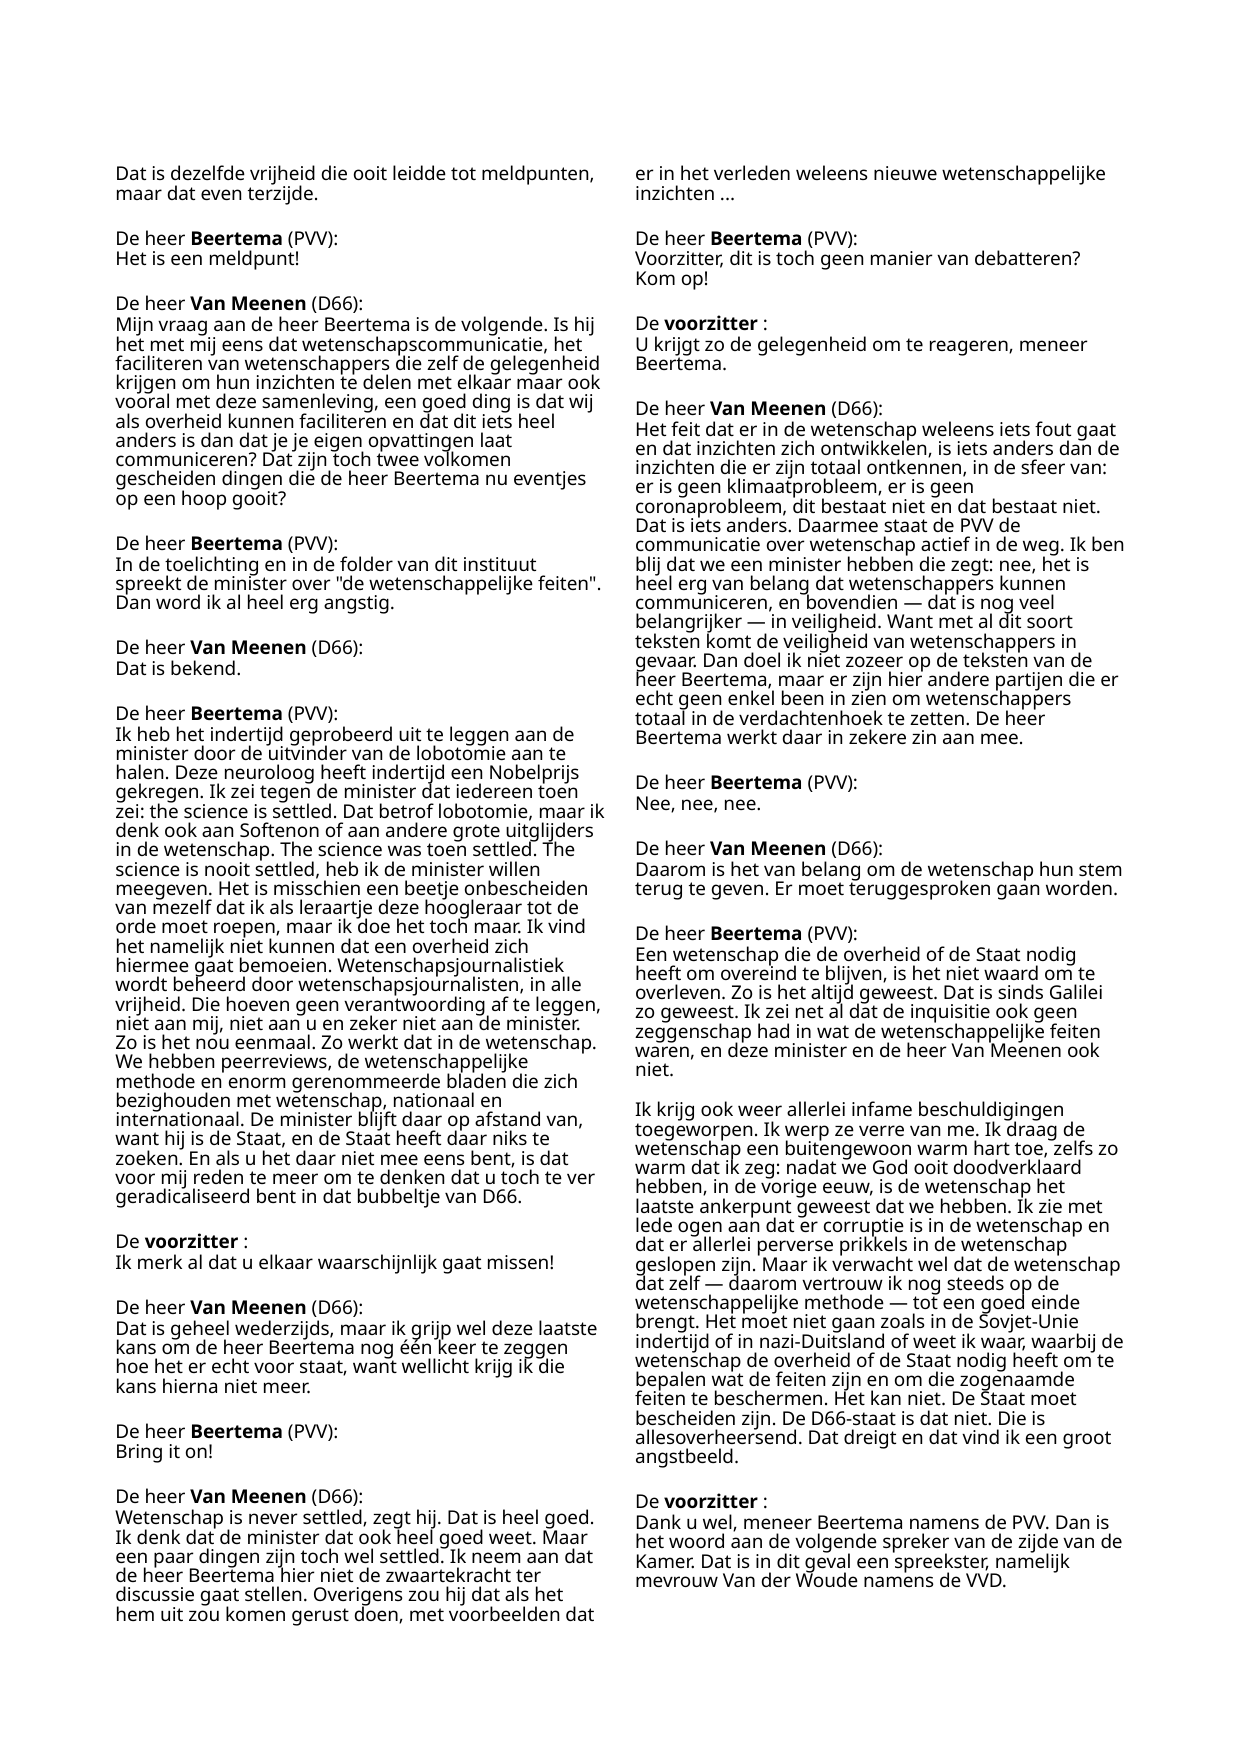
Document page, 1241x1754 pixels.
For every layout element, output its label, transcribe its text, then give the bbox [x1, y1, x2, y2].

text Bring it on! [115, 1443, 605, 1463]
text De heer Van Meenen (D66): [635, 395, 1125, 421]
text Een wetenschap die de overheid of de Staat nodig heeft om overeind te blijven, is het niet waard om te overleven. Zo is het altijd geweest. Dat is sinds Galilei zo geweest. Ik zei net al dat de inquisitie ook geen zeggenschap had in wat de wetenschappelijke feiten waren, en deze minister en de heer Van Meenen ook niet. [635, 946, 1125, 1081]
text Daarom is het van belang om de wetenschap hun stem terug te geven. Er moet teruggesproken gaan worden. [635, 861, 1125, 899]
text De heer Beertema (PVV): [115, 700, 605, 726]
text Mijn vraag aan de heer Beertema is de volgende. Is hij het met mij eens dat wetenschapscommunicatie, het faciliteren van wetenschappers die zelf de gelegenheid krijgen om hun inzichten te delen met elkaar maar ook vooral met deze samenleving, een goed ding is dat wij als overheid kunnen faciliteren en dat dit iets heel anders is dan dat je je eigen opvattingen laat communiceren? Dat zijn toch twee volkomen gescheiden dingen die de heer Beertema nu eventjes op een hoop gooit? [115, 316, 605, 509]
text Dat is bekend. [115, 660, 605, 679]
text Ik merk al dat u elkaar waarschijnlijk gaat missen! [115, 1254, 605, 1273]
text De heer Beertema (PVV): [115, 225, 605, 250]
text Dank u wel, meneer Beertema namens de PVV. Dan is het woord aan de volgende spreker van de zijde van de Kamer. Dat is in dit geval een spreekster, namelijk mevrouw Van der Woude namens de VVD. [635, 1514, 1125, 1591]
text De heer Van Meenen (D66): [635, 835, 1125, 861]
text De heer Beertema (PVV): [115, 1418, 605, 1443]
text De voorzitter : [635, 1488, 1125, 1514]
text In de toelichting en in de folder van dit instituut spreekt de minister over "de wetenschappelijke feiten". Dan word ik al heel erg angstig. [115, 556, 605, 613]
text De voorzitter : [635, 310, 1125, 336]
text Dat is dezelfde vrijheid die ooit leidde tot meldpunten, maar dat even terzijde. [115, 165, 605, 204]
text Ik heb het indertijd geprobeerd uit te leggen aan de minister door de uitvinder van de lobotomie aan te halen. Deze neuroloog heeft indertijd een Nobelprijs gekregen. Ik zei tegen de minister dat iedereen toen zei: the science is settled. Dat betrof lobotomie, maar ik denk ook aan Softenon of aan andere grote uitglijders in de wetenschap. The science was toen settled. The science is nooit settled, heb ik de minister willen meegeven. Het is misschien een beetje onbescheiden van mezelf dat ik als leraartje deze hoogleraar tot de orde moet roepen, maar ik doe het toch maar. Ik vind het namelijk niet kunnen dat een overheid zich hiermee gaat bemoeien. Wetenschapsjournalistiek wordt beheerd door wetenschapsjournalisten, in alle vrijheid. Die hoeven geen verantwoording af te leggen, niet aan mij, niet aan u en zeker niet aan de minister. Zo is het nou eenmaal. Zo werkt dat in de wetenschap. We hebben peerreviews, de wetenschappelijke methode en enorm gerenommeerde bladen die zich bezighouden met wetenschap, nationaal en internationaal. De minister blijft daar op afstand van, want hij is de Staat, en de Staat heeft daar niks te zoeken. En als u het daar niet mee eens bent, is dat voor mij reden te meer om te denken dat u toch te ver geradicaliseerd bent in dat bubbeltje van D66. [115, 726, 605, 1207]
text Voorzitter, dit is toch geen manier van debatteren? Kom op! [635, 250, 1125, 289]
text Het is een meldpunt! [115, 250, 605, 270]
text De heer Beertema (PVV): [635, 769, 1125, 795]
text U krijgt zo de gelegenheid om te reageren, meneer Beertema. [635, 336, 1125, 374]
text De heer Beertema (PVV): [635, 920, 1125, 946]
text Het feit dat er in de wetenschap weleens iets fout gaat en dat inzichten zich ontwikkelen, is iets anders dan de inzichten die er zijn totaal ontkennen, in de sfeer van: er is geen klimaatprobleem, er is geen coronaprobleem, dit bestaat niet en dat bestaat niet. Dat is iets anders. Daarmee staat de PVV de communicatie over wetenschap actief in de weg. Ik ben blij dat we een minister hebben die zegt: nee, het is heel erg van belang dat wetenschappers kunnen communiceren, en bovendien — dat is nog veel belangrijker — in veiligheid. Want met al dit soort teksten komt de veiligheid van wetenschappers in gevaar. Dan doel ik niet zozeer op de teksten van de heer Beertema, maar er zijn hier andere partijen die er echt geen enkel been in zien om wetenschappers totaal in de verdachtenhoek te zetten. De heer Beertema werkt daar in zekere zin aan mee. [635, 421, 1125, 748]
text De heer Van Meenen (D66): [115, 634, 605, 660]
text De heer Van Meenen (D66): [115, 1294, 605, 1320]
text De voorzitter : [115, 1228, 605, 1254]
text Wetenschap is never settled, zegt hij. Dat is heel goed. Ik denk dat de minister dat ook heel goed weet. Maar een paar dingen zijn toch wel settled. Ik neem aan dat de heer Beertema hier niet de zwaartekracht ter discussie gaat stellen. Overigens zou hij dat als het hem uit zou komen gerust doen, met voorbeelden dat [115, 1509, 605, 1625]
text Ik krijg ook weer allerlei infame beschuldigingen toegeworpen. Ik werp ze verre van me. Ik draag de wetenschap een buitengewoon warm hart toe, zelfs zo warm dat ik zeg: nadat we God ooit doodverklaard hebben, in de vorige eeuw, is de wetenschap het laatste ankerpunt geweest dat we hebben. Ik zie met lede ogen aan dat er corruptie is in de wetenschap en dat er allerlei perverse prikkels in de wetenschap geslopen zijn. Maar ik verwacht wel dat de wetenschap dat zelf — daarom vertrouw ik nog steeds op de wetenschappelijke methode — tot een goed einde brengt. Het moet niet gaan zoals in de Sovjet-Unie indertijd of in nazi-Duitsland of weet ik waar, waarbij de wetenschap de overheid of de Staat nodig heeft om te bepalen wat de feiten zijn en om die zogenaamde feiten te beschermen. Het kan niet. De Staat moet bescheiden zijn. De D66-staat is dat niet. Die is allesoverheersend. Dat dreigt en dat vind ik een groot angstbeeld. [635, 1101, 1125, 1467]
text De heer Beertema (PVV): [115, 530, 605, 556]
text Nee, nee, nee. [635, 795, 1125, 814]
text De heer Beertema (PVV): [635, 225, 1125, 250]
text De heer Van Meenen (D66): [115, 291, 605, 316]
text De heer Van Meenen (D66): [115, 1484, 605, 1509]
text er in het verleden weleens nieuwe wetenschappelijke inzichten ... [635, 165, 1125, 204]
text Dat is geheel wederzijds, maar ik grijp wel deze laatste kans om de heer Beertema nog één keer te zeggen hoe het er echt voor staat, want wellicht krijg ik die kans hierna niet meer. [115, 1320, 605, 1397]
